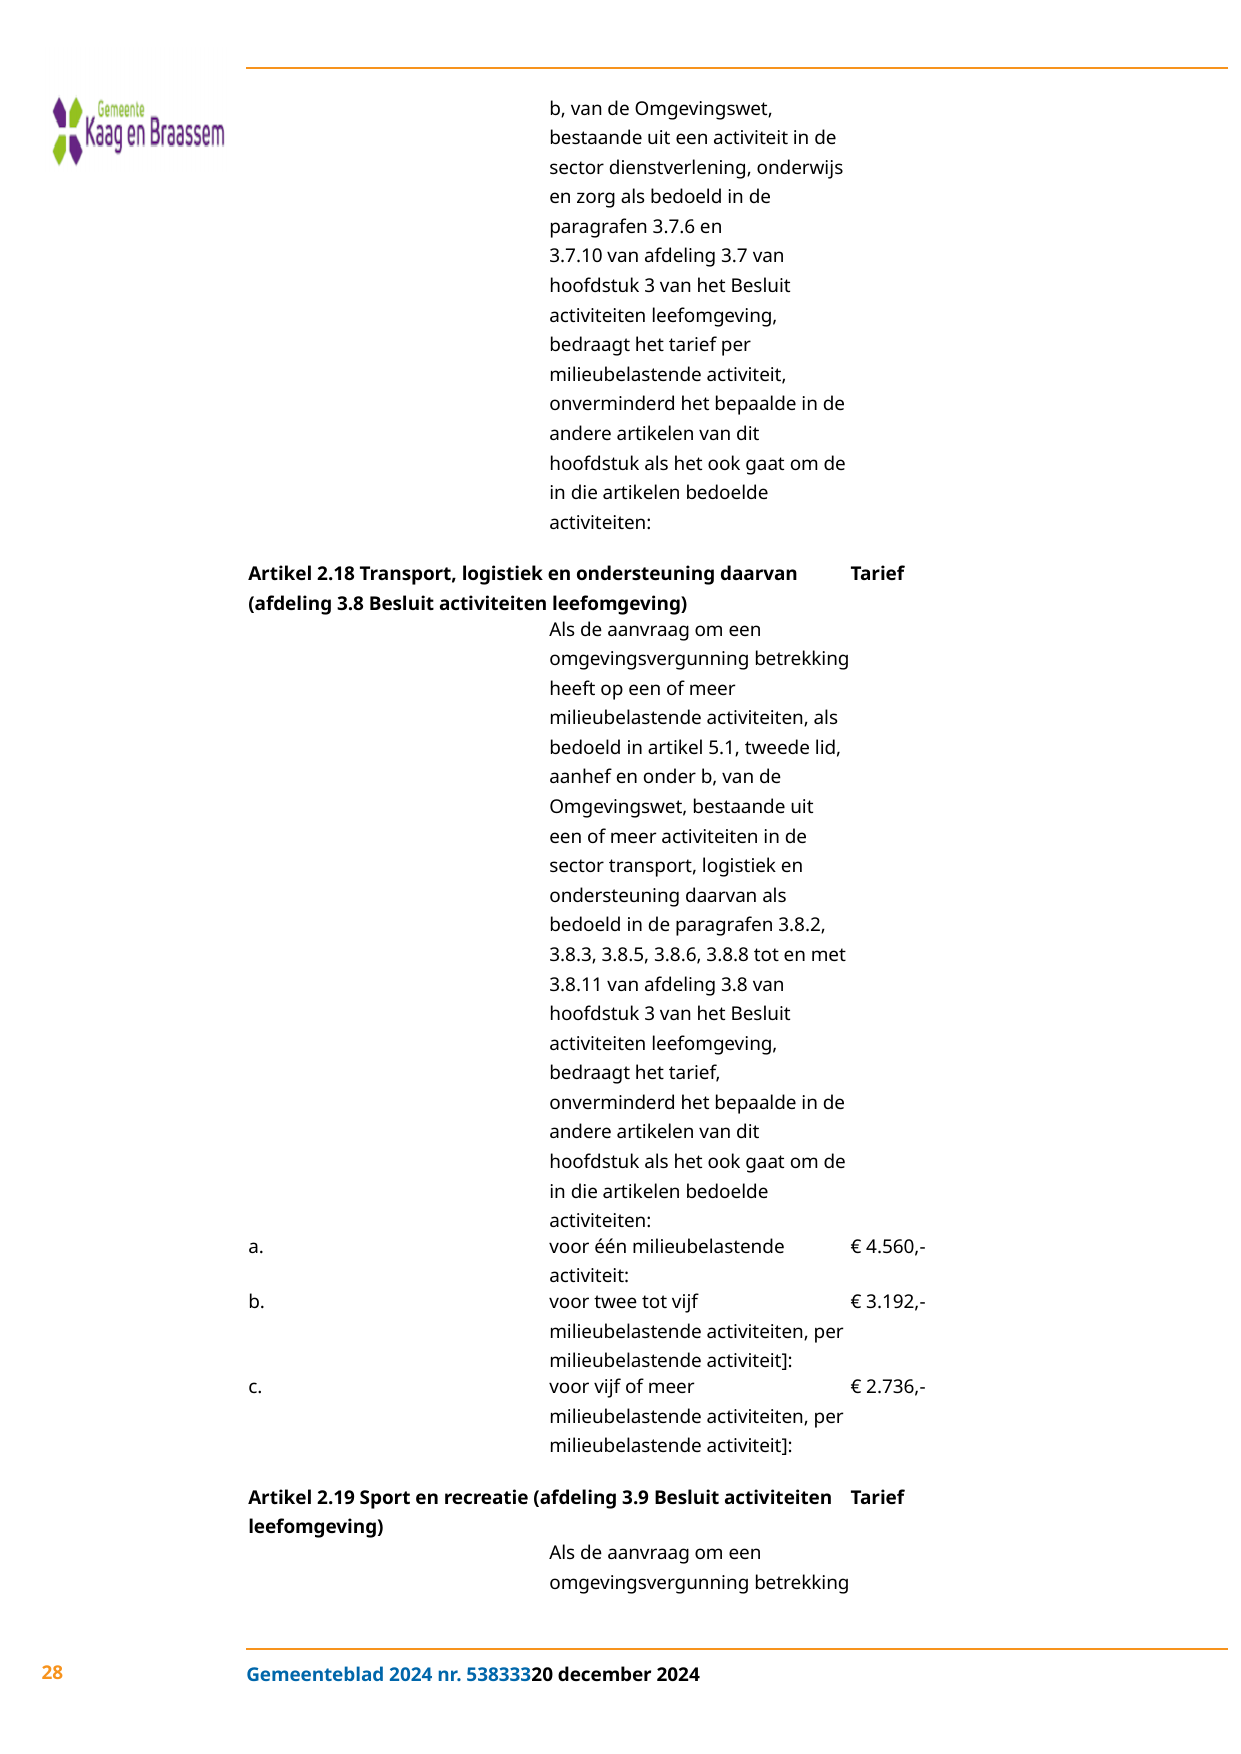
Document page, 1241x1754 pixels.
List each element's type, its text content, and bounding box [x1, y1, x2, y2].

table_cell € 3.192,- [850, 1289, 1152, 1373]
table_cell Tarief [850, 1484, 1152, 1539]
table_cell [850, 1539, 1152, 1594]
table_cell voor twee tot vijf milieubelastende activiteiten, per milieubelastende activiteit]: [549, 1289, 850, 1373]
table_cell Als de aanvraag om een omgevingsvergunning betrekking [549, 1539, 850, 1594]
table_cell Artikel 2.18 Transport, logistiek en ondersteuning daarvan (afdeling 3.8 Besluit activiteiten leefomgeving) [248, 560, 850, 616]
table_cell [248, 95, 549, 535]
table_cell [248, 535, 1152, 560]
table_cell a. [248, 1233, 549, 1288]
table_cell b. [248, 1289, 549, 1373]
table_cell [248, 616, 549, 1233]
table_cell b, van de Omgevingswet, bestaande uit een activiteit in de sector dienstverlening, onderwijs en zorg als bedoeld in de paragrafen 3.7.6 en 3.7.10 van afdeling 3.7 van hoofdstuk 3 van het Besluit activiteiten leefomgeving, bedraagt het tarief per milieubelastende activiteit, onverminderd het bepaalde in de andere artikelen van dit hoofdstuk als het ook gaat om de in die artikelen bedoelde activiteiten: [549, 95, 850, 535]
table_cell voor vijf of meer milieubelastende activiteiten, per milieubelastende activiteit]: [549, 1373, 850, 1458]
table_cell [850, 616, 1152, 1233]
table_cell € 2.736,- [850, 1373, 1152, 1458]
table_cell [248, 1539, 549, 1594]
table_cell Artikel 2.19 Sport en recreatie (afdeling 3.9 Besluit activiteiten leefomgeving) [248, 1484, 850, 1539]
table_cell € 4.560,- [850, 1233, 1152, 1288]
table_cell c. [248, 1373, 549, 1458]
table_cell Als de aanvraag om een omgevingsvergunning betrekking heeft op een of meer milieubelastende activiteiten, als bedoeld in artikel 5.1, tweede lid, aanhef en onder b, van de Omgevingswet, bestaande uit een of meer activiteiten in de sector transport, logistiek en ondersteuning daarvan als bedoeld in de paragrafen 3.8.2, 3.8.3, 3.8.5, 3.8.6, 3.8.8 tot en met 3.8.11 van afdeling 3.8 van hoofdstuk 3 van het Besluit activiteiten leefomgeving, bedraagt het tarief, onverminderd het bepaalde in de andere artikelen van dit hoofdstuk als het ook gaat om de in die artikelen bedoelde activiteiten: [549, 616, 850, 1233]
table_cell [850, 95, 1152, 535]
picture [41, 47, 231, 172]
table_cell voor één milieubelastende activiteit: [549, 1233, 850, 1288]
table_cell [248, 1458, 1152, 1484]
table_cell Tarief [850, 560, 1152, 616]
